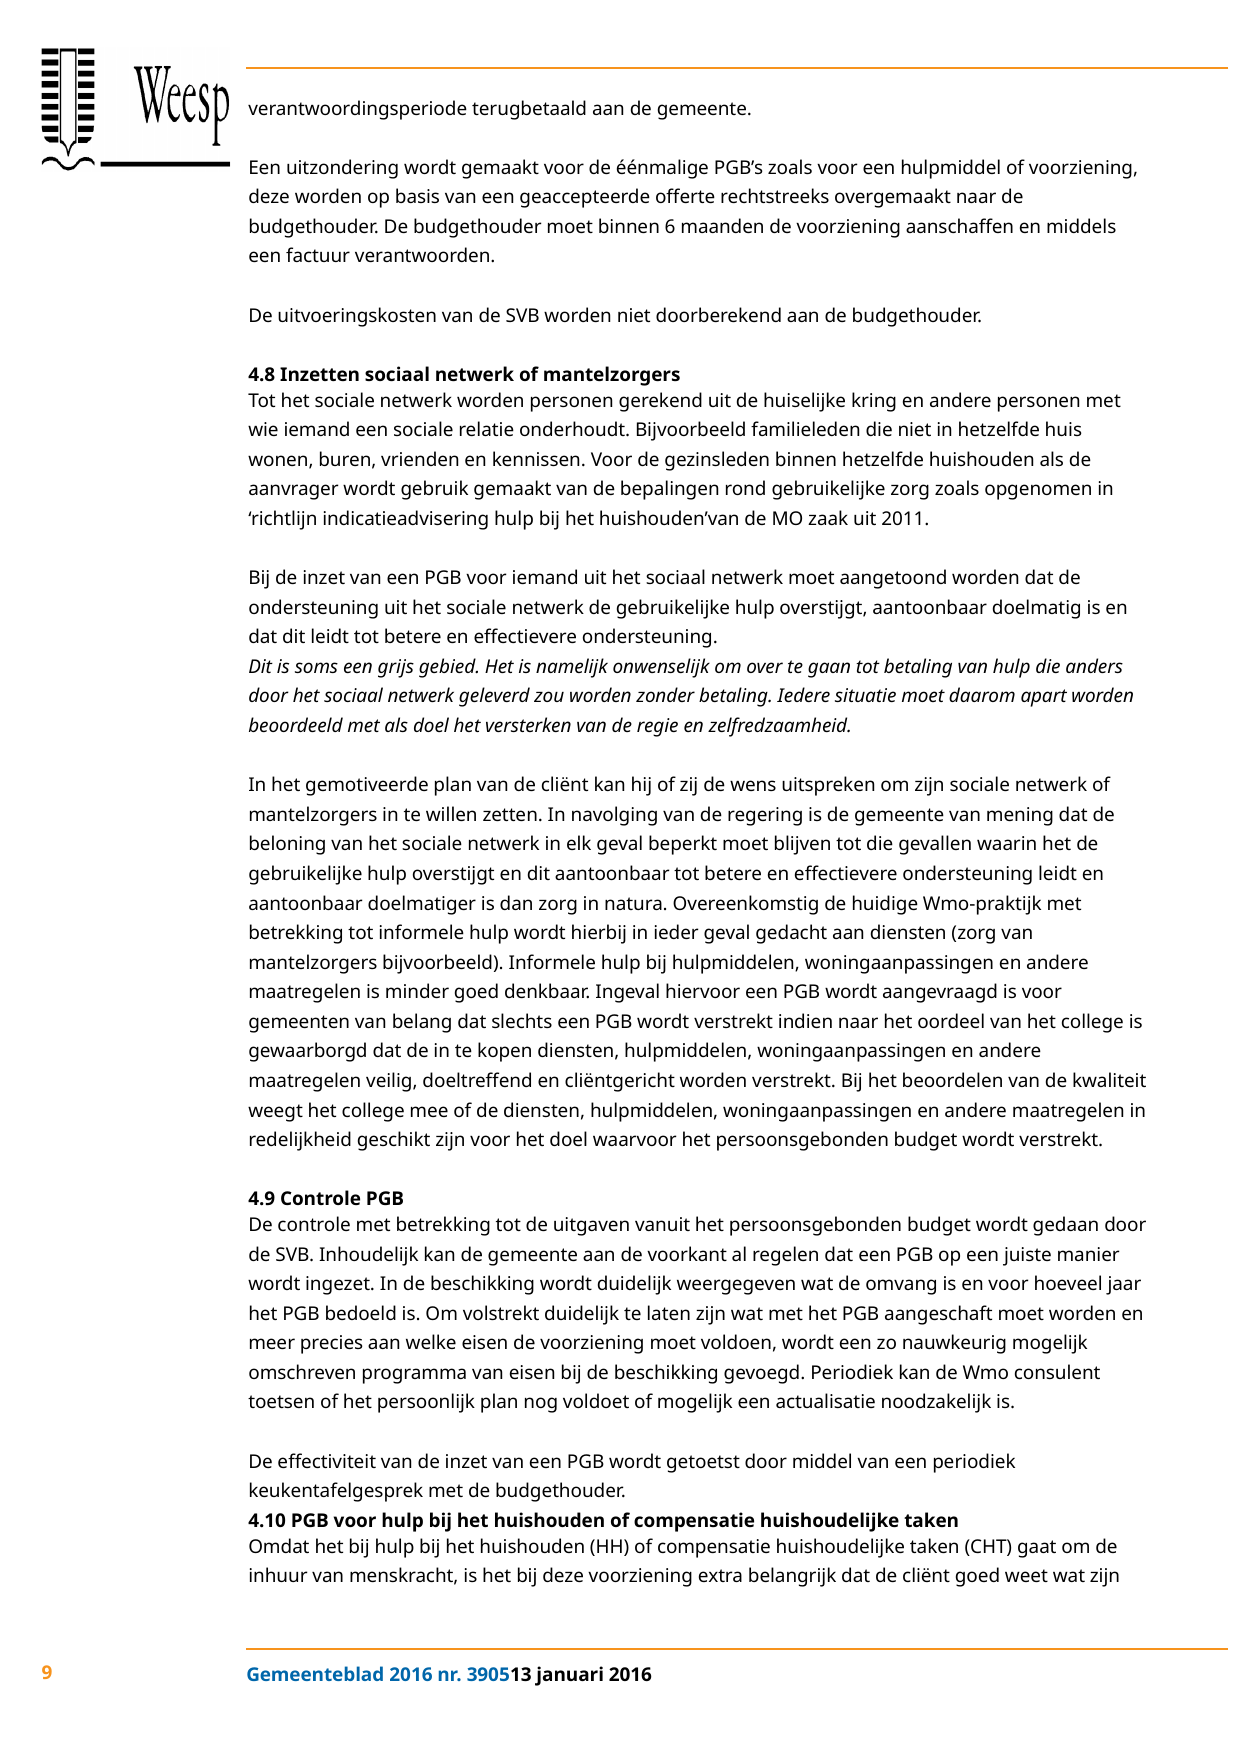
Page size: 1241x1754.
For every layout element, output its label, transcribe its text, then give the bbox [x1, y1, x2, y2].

text 4.10 PGB voor hulp bij het huishouden of compensatie huishoudelijke taken [248, 1507, 1152, 1533]
text Dit is soms een grijs gebied. Het is namelijk onwenselijk om over te gaan tot betaling van hulp die anders door het sociaal netwerk geleverd zou worden zonder betaling. Iedere situatie moet daarom apart worden beoordeeld met als doel het versterken van de regie en zelfredzaamheid. [248, 653, 1152, 738]
picture [41, 47, 231, 172]
text De effectiviteit van de inzet van een PGB wordt getoetst door middel van een periodiek keukentafelgesprek met de budgethouder. [248, 1448, 1152, 1503]
text De controle met betrekking tot de uitgaven vanuit het persoonsgebonden budget wordt gedaan door de SVB. Inhoudelijk kan de gemeente aan de voorkant al regelen dat een PGB op een juiste manier wordt ingezet. In de beschikking wordt duidelijk weergegeven wat de omvang is en voor hoeveel jaar het PGB bedoeld is. Om volstrekt duidelijk te laten zijn wat met het PGB aangeschaft moet worden en meer precies aan welke eisen de voorziening moet voldoen, wordt een zo nauwkeurig mogelijk omschreven programma van eisen bij de beschikking gevoegd. Periodiek kan de Wmo consulent toetsen of het persoonlijk plan nog voldoet of mogelijk een actualisatie noodzakelijk is. [248, 1211, 1152, 1414]
text 4.8 Inzetten sociaal netwerk of mantelzorgers [248, 361, 1152, 387]
text 4.9 Controle PGB [248, 1186, 1152, 1211]
text verantwoordingsperiode terugbetaald aan de gemeente. [248, 95, 1152, 121]
text Bij de inzet van een PGB voor iemand uit het sociaal netwerk moet aangetoond worden dat de ondersteuning uit het sociale netwerk de gebruikelijke hulp overstijgt, aantoonbaar doelmatig is en dat dit leidt tot betere en effectievere ondersteuning. [248, 564, 1152, 649]
text Een uitzondering wordt gemaakt voor de éénmalige PGB’s zoals voor een hulpmiddel of voorziening, deze worden op basis van een geaccepteerde offerte rechtstreeks overgemaakt naar de budgethouder. De budgethouder moet binnen 6 maanden de voorziening aanschaffen en middels een factuur verantwoorden. [248, 154, 1152, 268]
text Tot het sociale netwerk worden personen gerekend uit de huiselijke kring en andere personen met wie iemand een sociale relatie onderhoudt. Bijvoorbeeld familieleden die niet in hetzelfde huis wonen, buren, vrienden en kennissen. Voor de gezinsleden binnen hetzelfde huishouden als de aanvrager wordt gebruik gemaakt van de bepalingen rond gebruikelijke zorg zoals opgenomen in ‘richtlijn indicatieadvisering hulp bij het huishouden’van de MO zaak uit 2011. [248, 387, 1152, 531]
text In het gemotiveerde plan van de cliënt kan hij of zij de wens uitspreken om zijn sociale netwerk of mantelzorgers in te willen zetten. In navolging van de regering is de gemeente van mening dat de beloning van het sociale netwerk in elk geval beperkt moet blijven tot die gevallen waarin het de gebruikelijke hulp overstijgt en dit aantoonbaar tot betere en effectievere ondersteuning leidt en aantoonbaar doelmatiger is dan zorg in natura. Overeenkomstig de huidige Wmo-praktijk met betrekking tot informele hulp wordt hierbij in ieder geval gedacht aan diensten (zorg van mantelzorgers bijvoorbeeld). Informele hulp bij hulpmiddelen, woningaanpassingen en andere maatregelen is minder goed denkbaar. Ingeval hiervoor een PGB wordt aangevraagd is voor gemeenten van belang dat slechts een PGB wordt verstrekt indien naar het oordeel van het college is gewaarborgd dat de in te kopen diensten, hulpmiddelen, woningaanpassingen en andere maatregelen veilig, doeltreffend en cliëntgericht worden verstrekt. Bij het beoordelen van de kwaliteit weegt het college mee of de diensten, hulpmiddelen, woningaanpassingen en andere maatregelen in redelijkheid geschikt zijn voor het doel waarvoor het persoonsgebonden budget wordt verstrekt. [248, 771, 1152, 1152]
text De uitvoeringskosten van de SVB worden niet doorberekend aan de budgethouder. [248, 302, 1152, 328]
text Omdat het bij hulp bij het huishouden (HH) of compensatie huishoudelijke taken (CHT) gaat om de inhuur van menskracht, is het bij deze voorziening extra belangrijk dat de cliënt goed weet wat zijn [248, 1533, 1152, 1588]
